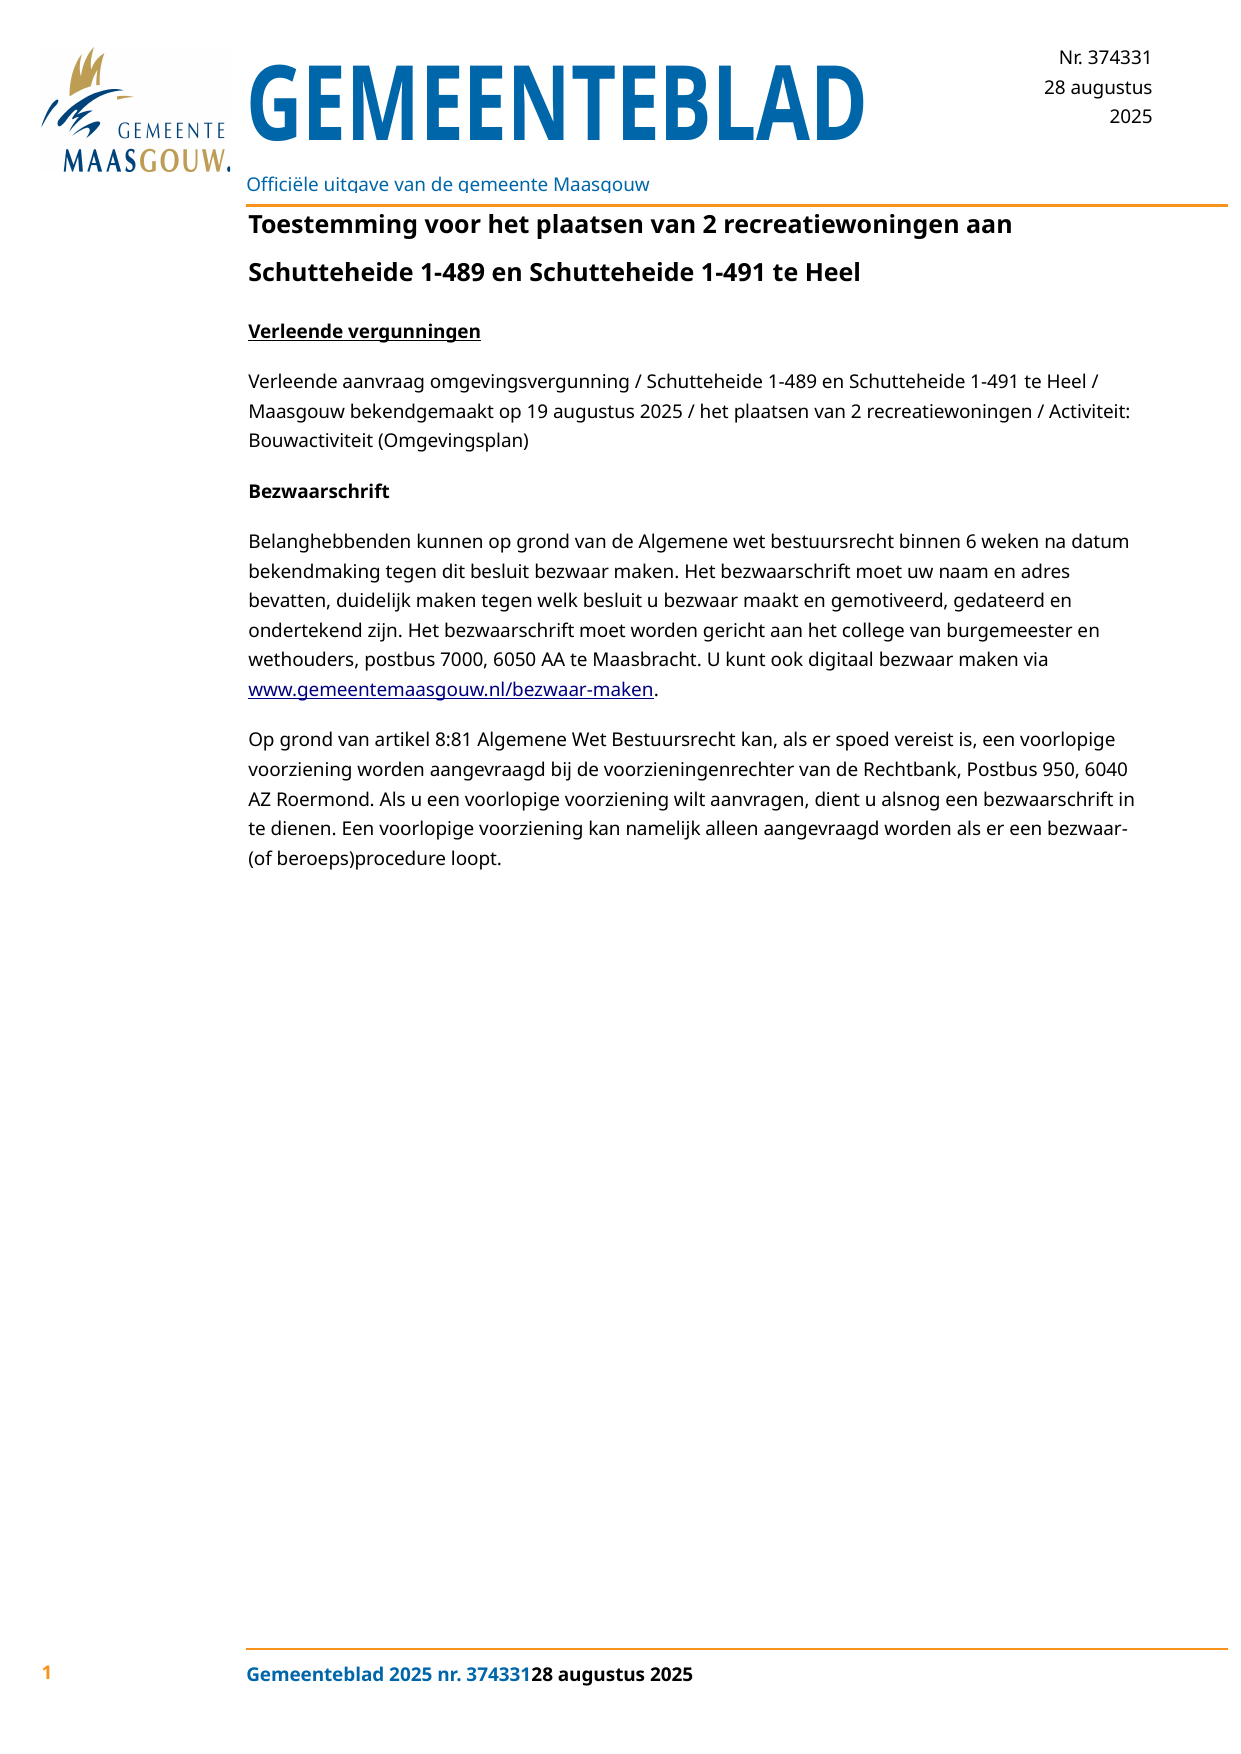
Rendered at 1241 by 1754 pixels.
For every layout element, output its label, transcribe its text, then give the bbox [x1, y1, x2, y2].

text Belanghebbenden kunnen op grond van de Algemene wet bestuursrecht binnen 6 weken na datum bekendmaking tegen dit besluit bezwaar maken. Het bezwaarschrift moet uw naam en adres bevatten, duidelijk maken tegen welk besluit u bezwaar maakt en gemotiveerd, gedateerd en ondertekend zijn. Het bezwaarschrift moet worden gericht aan het college van burgemeester en wethouders, postbus 7000, 6050 AA te Maasbracht. U kunt ook digitaal bezwaar maken via www.gemeentemaasgouw.nl/bezwaar-maken. [248, 528, 1152, 702]
text Verleende vergunningen [248, 318, 1152, 344]
picture [41, 47, 231, 172]
text Toestemming voor het plaatsen van 2 recreatiewoningen aan Schutteheide 1-489 en Schutteheide 1-491 te Heel [248, 207, 1152, 288]
text Bezwaarschrift [248, 478, 1152, 504]
text Verleende aanvraag omgevingsvergunning / Schutteheide 1-489 en Schutteheide 1-491 te Heel / Maasgouw bekendgemaakt op 19 augustus 2025 / het plaatsen van 2 recreatiewoningen / Activiteit: Bouwactiviteit (Omgevingsplan) [248, 368, 1152, 453]
text Op grond van artikel 8:81 Algemene Wet Bestuursrecht kan, als er spoed vereist is, een voorlopige voorziening worden aangevraagd bij de voorzieningenrechter van de Rechtbank, Postbus 950, 6040 AZ Roermond. Als u een voorlopige voorziening wilt aanvragen, dient u alsnog een bezwaarschrift in te dienen. Een voorlopige voorziening kan namelijk alleen aangevraagd worden als er een bezwaar- (of beroeps)procedure loopt. [248, 727, 1152, 871]
